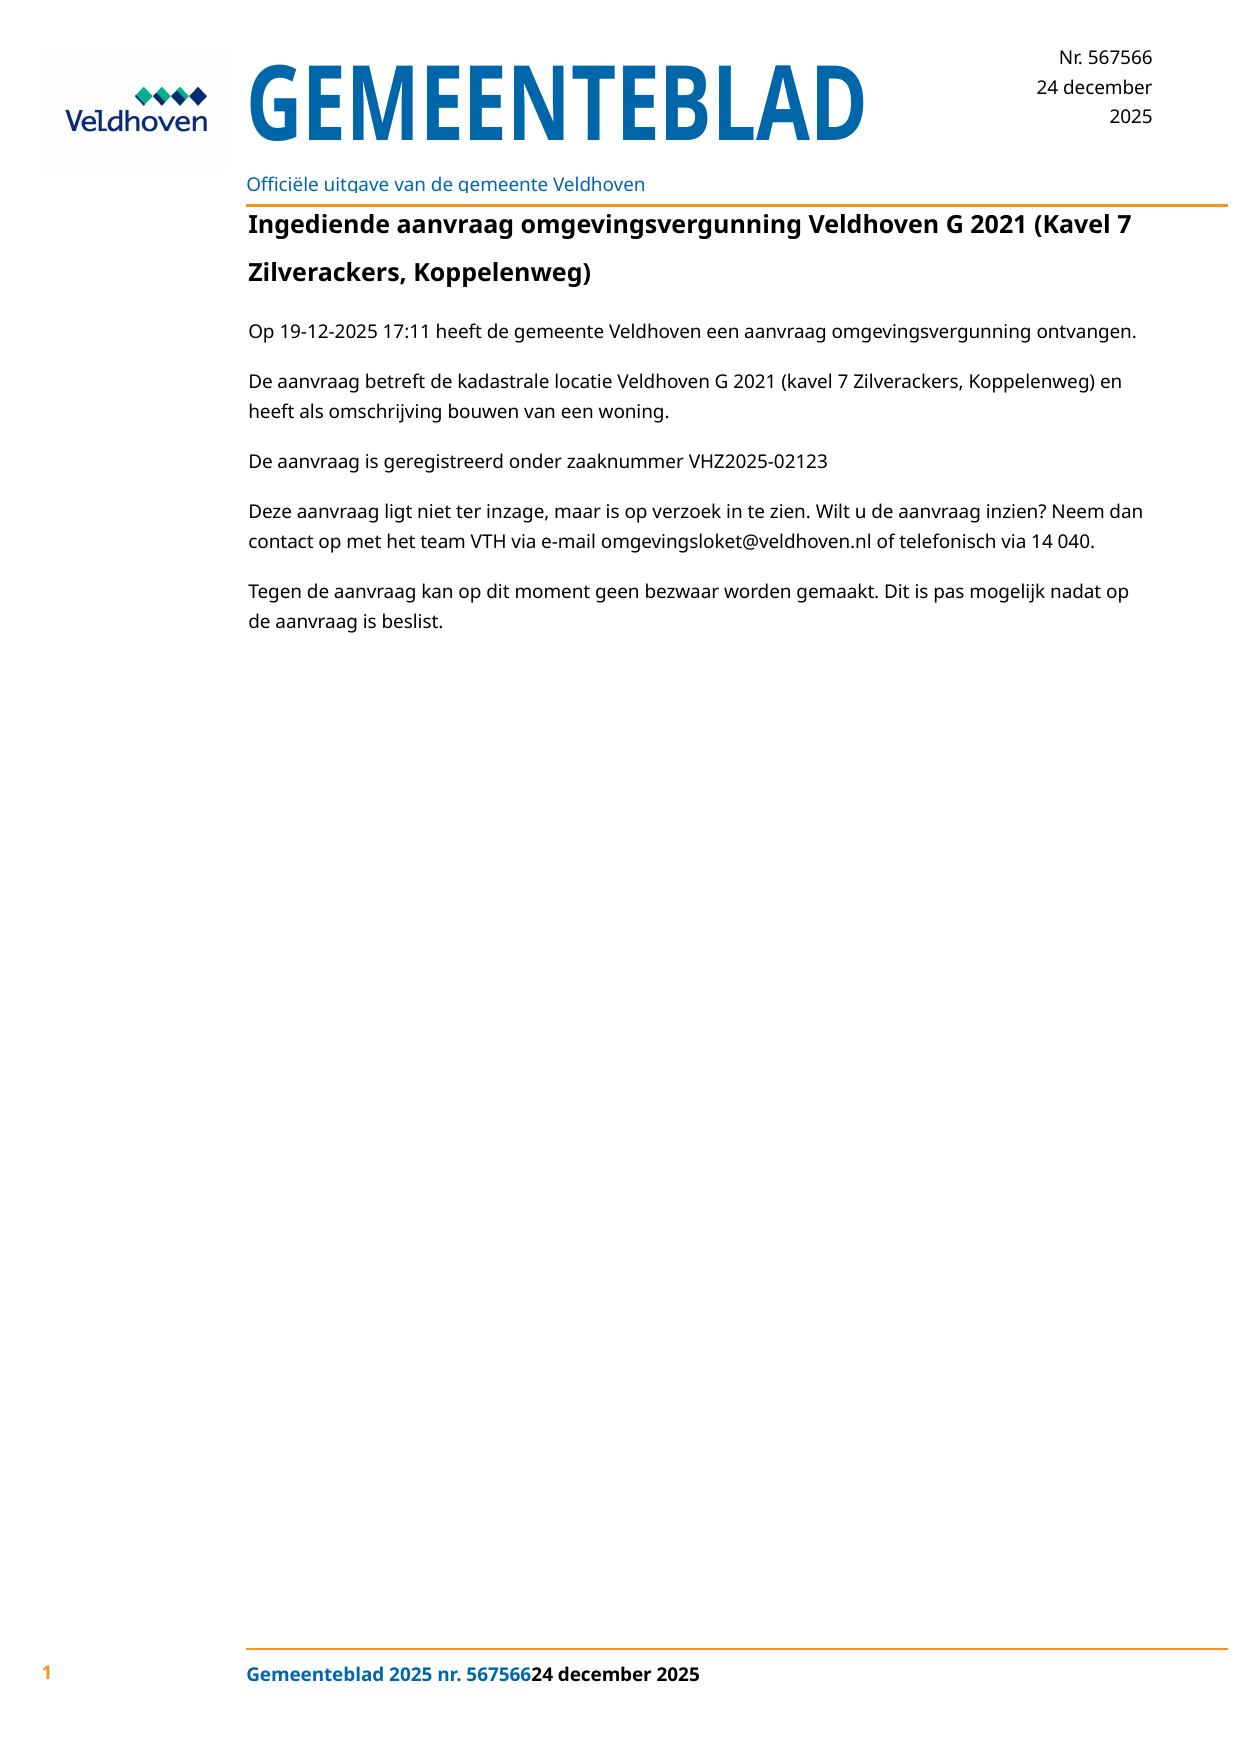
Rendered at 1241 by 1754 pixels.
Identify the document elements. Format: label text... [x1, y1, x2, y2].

text De aanvraag is geregistreerd onder zaaknummer VHZ2025-02123 [248, 448, 1152, 474]
text Deze aanvraag ligt niet ter inzage, maar is op verzoek in te zien. Wilt u de aanvraag inzien? Neem dan contact op met het team VTH via e-mail omgevingsloket@veldhoven.nl of telefonisch via 14 040. [248, 499, 1152, 554]
text Tegen de aanvraag kan op dit moment geen bezwaar worden gemaakt. Dit is pas mogelijk nadat op de aanvraag is beslist. [248, 579, 1152, 634]
text Op 19-12-2025 17:11 heeft de gemeente Veldhoven een aanvraag omgevingsvergunning ontvangen. [248, 318, 1152, 344]
text De aanvraag betreft de kadastrale locatie Veldhoven G 2021 (kavel 7 Zilverackers, Koppelenweg) en heeft als omschrijving bouwen van een woning. [248, 368, 1152, 424]
text Ingediende aanvraag omgevingsvergunning Veldhoven G 2021 (Kavel 7 Zilverackers, Koppelenweg) [248, 207, 1152, 288]
picture [41, 47, 231, 172]
